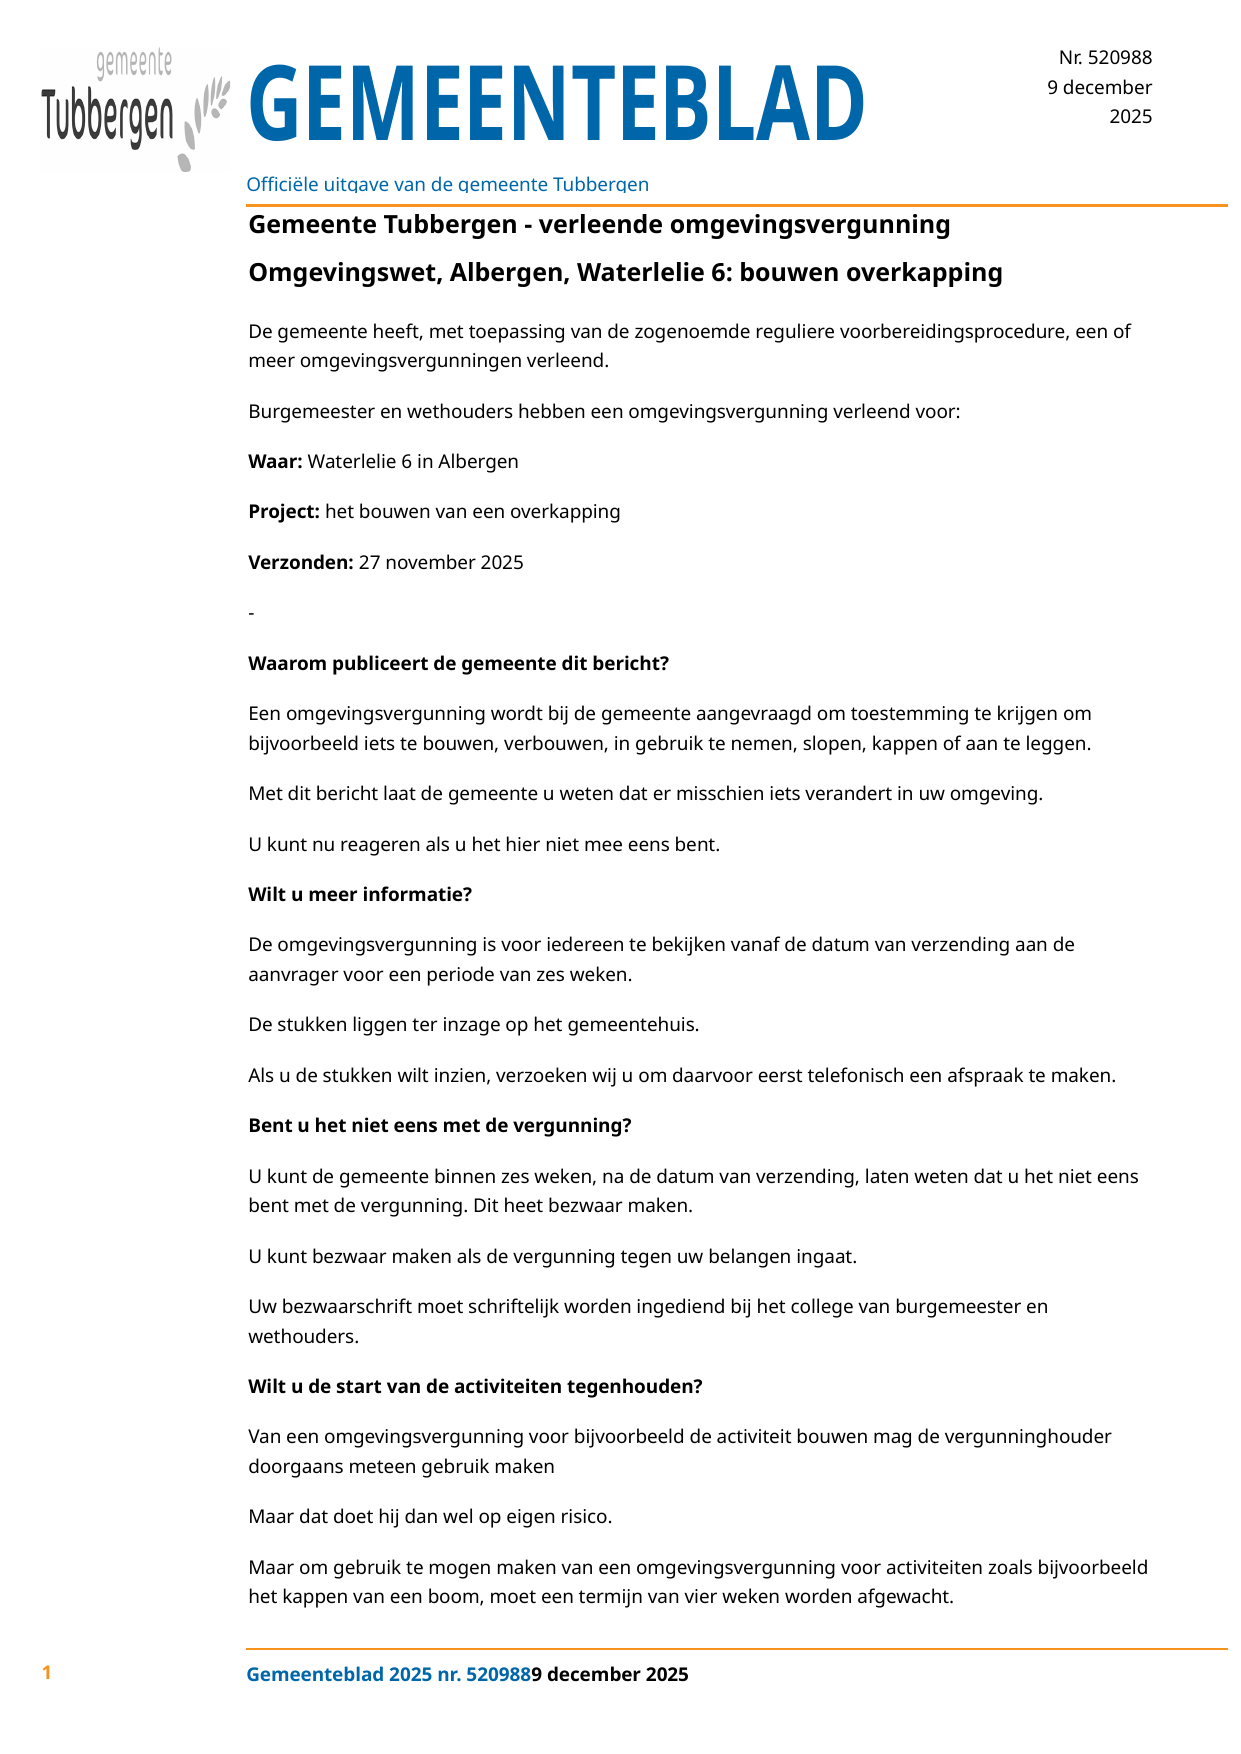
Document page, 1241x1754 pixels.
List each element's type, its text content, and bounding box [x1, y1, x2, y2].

text - [248, 599, 1152, 625]
text Maar dat doet hij dan wel op eigen risico. [248, 1504, 1152, 1529]
picture [41, 47, 231, 172]
text Project: het bouwen van een overkapping [248, 499, 1152, 524]
text U kunt bezwaar maken als de vergunning tegen uw belangen ingaat. [248, 1243, 1152, 1269]
text Burgemeester en wethouders hebben een omgevingsvergunning verleend voor: [248, 398, 1152, 424]
text Als u de stukken wilt inzien, verzoeken wij u om daarvoor eerst telefonisch een afspraak te maken. [248, 1062, 1152, 1088]
text Uw bezwaarschrift moet schriftelijk worden ingediend bij het college van burgemeester en wethouders. [248, 1293, 1152, 1349]
text Van een omgevingsvergunning voor bijvoorbeeld de activiteit bouwen mag de vergunninghouder doorgaans meteen gebruik maken [248, 1424, 1152, 1479]
text De omgevingsvergunning is voor iedereen te bekijken vanaf de datum van verzending aan de aanvrager voor een periode van zes weken. [248, 932, 1152, 987]
text Waar: Waterlelie 6 in Albergen [248, 448, 1152, 474]
text Wilt u meer informatie? [248, 881, 1152, 907]
text Wilt u de start van de activiteiten tegenhouden? [248, 1373, 1152, 1399]
text Een omgevingsvergunning wordt bij de gemeente aangevraagd om toestemming te krijgen om bijvoorbeeld iets te bouwen, verbouwen, in gebruik te nemen, slopen, kappen of aan te leggen. [248, 700, 1152, 756]
text U kunt de gemeente binnen zes weken, na de datum van verzending, laten weten dat u het niet eens bent met de vergunning. Dit heet bezwaar maken. [248, 1163, 1152, 1218]
text Gemeente Tubbergen - verleende omgevingsvergunning Omgevingswet, Albergen, Waterlelie 6: bouwen overkapping [248, 207, 1152, 288]
text Verzonden: 27 november 2025 [248, 549, 1152, 575]
text Maar om gebruik te mogen maken van een omgevingsvergunning voor activiteiten zoals bijvoorbeeld het kappen van een boom, moet een termijn van vier weken worden afgewacht. [248, 1554, 1152, 1609]
text De stukken liggen ter inzage op het gemeentehuis. [248, 1012, 1152, 1037]
text Waarom publiceert de gemeente dit bericht? [248, 650, 1152, 676]
text De gemeente heeft, met toepassing van de zogenoemde reguliere voorbereidingsprocedure, een of meer omgevingsvergunningen verleend. [248, 318, 1152, 373]
text Met dit bericht laat de gemeente u weten dat er misschien iets verandert in uw omgeving. [248, 780, 1152, 806]
text U kunt nu reageren als u het hier niet mee eens bent. [248, 831, 1152, 857]
text Bent u het niet eens met de vergunning? [248, 1112, 1152, 1138]
